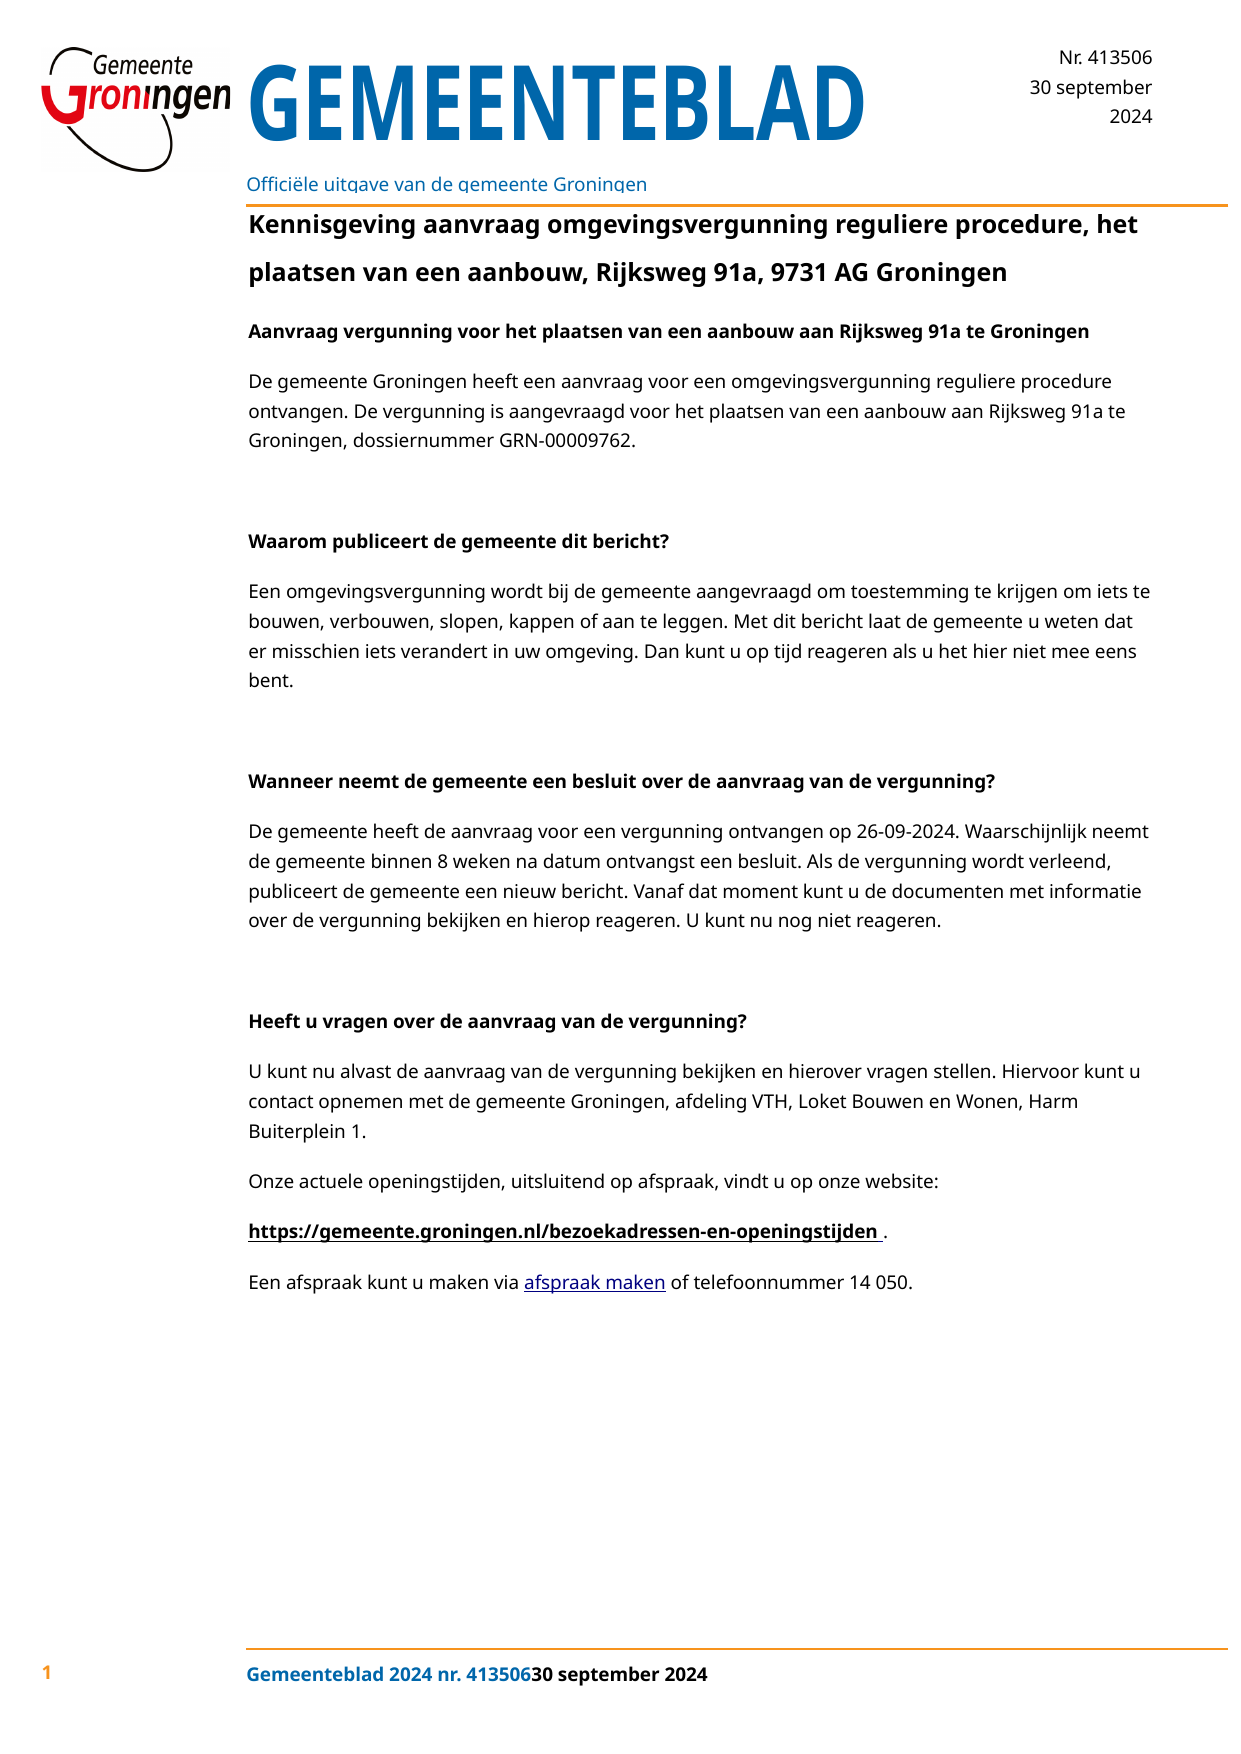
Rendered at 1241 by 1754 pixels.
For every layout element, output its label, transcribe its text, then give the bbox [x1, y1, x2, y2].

text Aanvraag vergunning voor het plaatsen van een aanbouw aan Rijksweg 91a te Groningen [248, 318, 1152, 344]
text Kennisgeving aanvraag omgevingsvergunning reguliere procedure, het plaatsen van een aanbouw, Rijksweg 91a, 9731 AG Groningen [248, 207, 1152, 288]
text https://gemeente.groningen.nl/bezoekadressen-en-openingstijden . [248, 1219, 1152, 1244]
text Een omgevingsvergunning wordt bij de gemeente aangevraagd om toestemming te krijgen om iets te bouwen, verbouwen, slopen, kappen of aan te leggen. Met dit bericht laat de gemeente u weten dat er misschien iets verandert in uw omgeving. Dan kunt u op tijd reageren als u het hier niet mee eens bent. [248, 579, 1152, 693]
text Een afspraak kunt u maken via afspraak maken of telefoonnummer 14 050. [248, 1269, 1152, 1295]
text Heeft u vragen over de aanvraag van de vergunning? [248, 1008, 1152, 1034]
text De gemeente heeft de aanvraag voor een vergunning ontvangen op 26-09-2024. Waarschijnlijk neemt de gemeente binnen 8 weken na datum ontvangst een besluit. Als de vergunning wordt verleend, publiceert de gemeente een nieuw bericht. Vanaf dat moment kunt u de documenten met informatie over de vergunning bekijken en hierop reageren. U kunt nu nog niet reageren. [248, 819, 1152, 933]
text U kunt nu alvast de aanvraag van de vergunning bekijken en hierover vragen stellen. Hiervoor kunt u contact opnemen met de gemeente Groningen, afdeling VTH, Loket Bouwen en Wonen, Harm Buiterplein 1. [248, 1059, 1152, 1144]
text Onze actuele openingstijden, uitsluitend op afspraak, vindt u op onze website: [248, 1168, 1152, 1194]
text Waarom publiceert de gemeente dit bericht? [248, 528, 1152, 554]
text Wanneer neemt de gemeente een besluit over de aanvraag van de vergunning? [248, 768, 1152, 794]
picture [41, 47, 231, 172]
text De gemeente Groningen heeft een aanvraag voor een omgevingsvergunning reguliere procedure ontvangen. De vergunning is aangevraagd voor het plaatsen van een aanbouw aan Rijksweg 91a te Groningen, dossiernummer GRN-00009762. [248, 368, 1152, 453]
